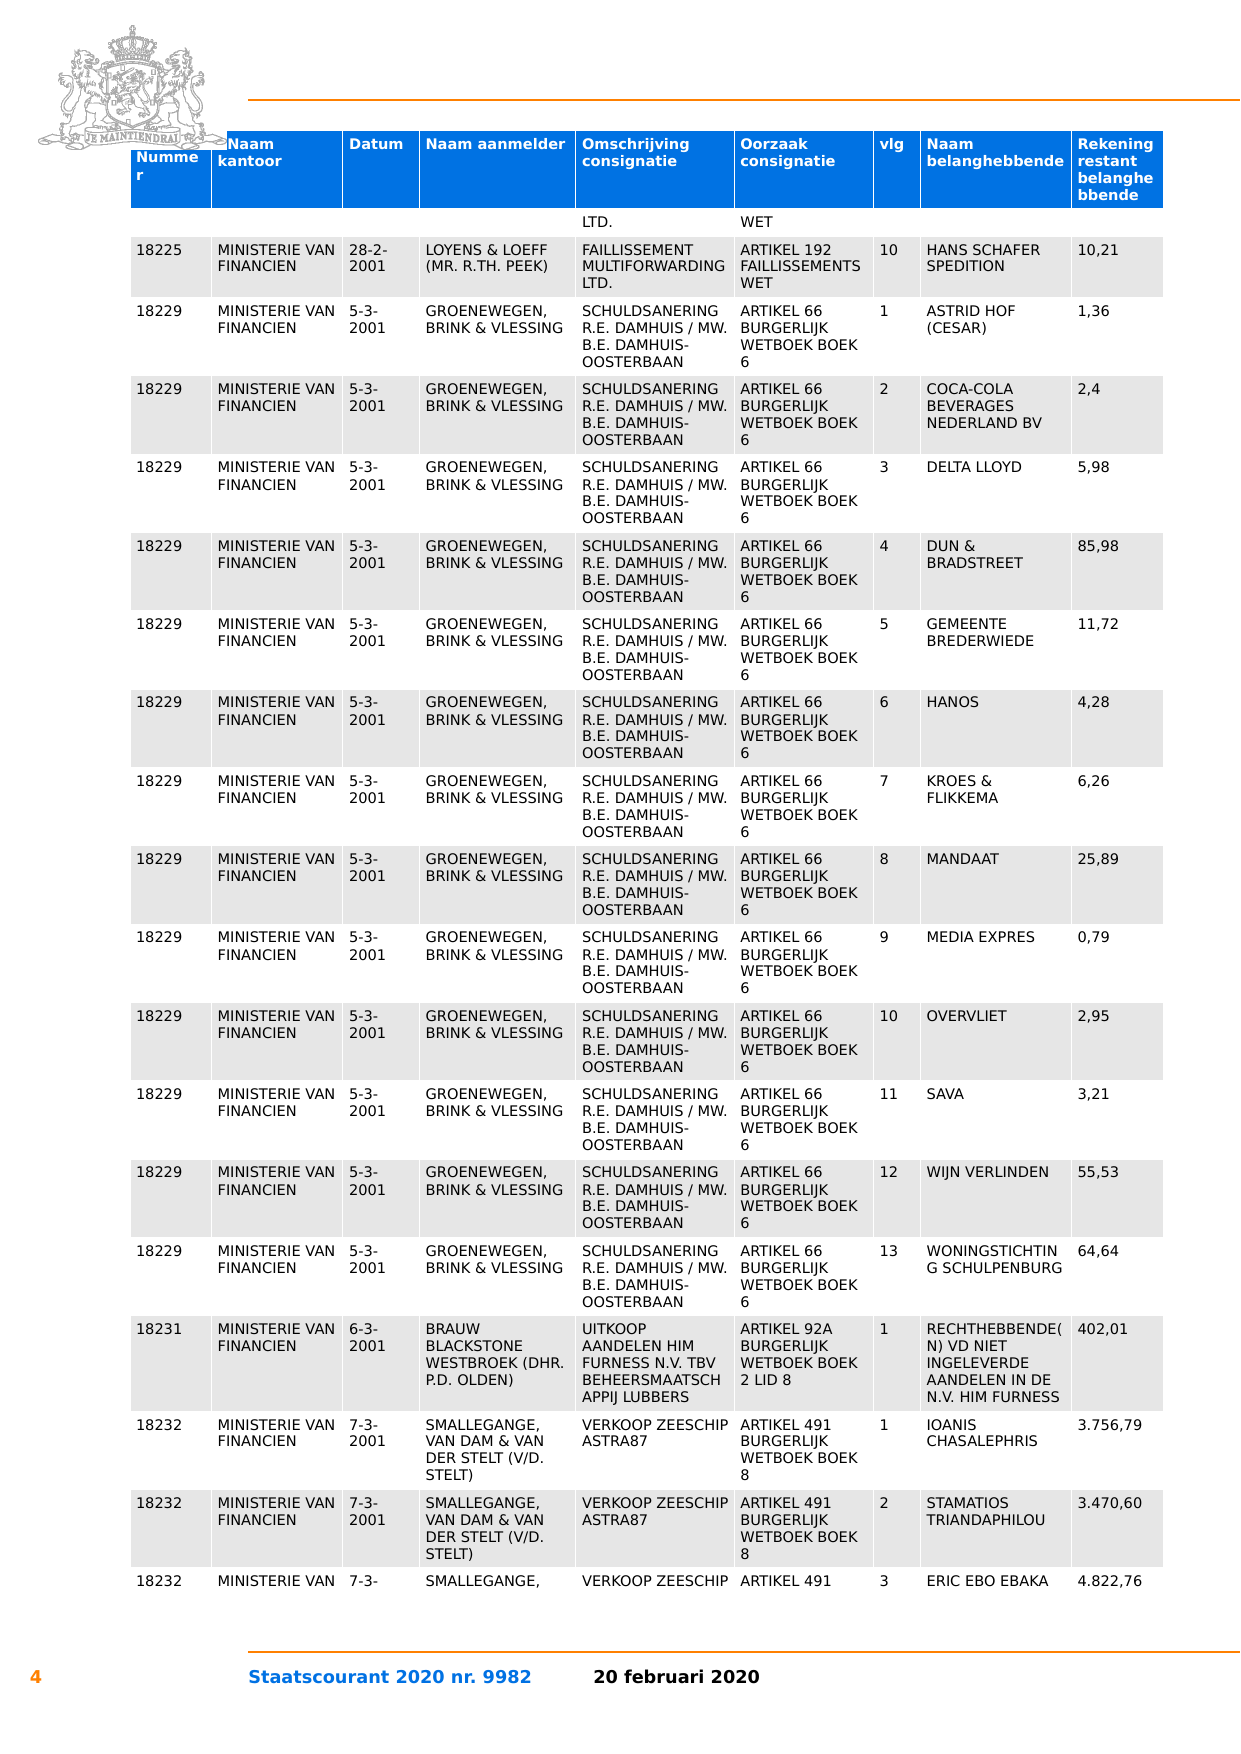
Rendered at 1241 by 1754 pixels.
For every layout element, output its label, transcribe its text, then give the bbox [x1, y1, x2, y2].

table_cell OVERVLIET [921, 1003, 1071, 1080]
table_cell 5-3-2001 [343, 1238, 419, 1315]
table_cell FAILLISSEMENT MULTIFORWARDING LTD. [576, 237, 734, 297]
table_cell MANDAAT [921, 846, 1071, 924]
table_cell 18229 [131, 846, 211, 924]
table_cell MINISTERIE VAN FINANCIEN [212, 1412, 342, 1489]
table_cell WIJN VERLINDEN [921, 1160, 1071, 1237]
table_cell ARTIKEL 491 BURGERLIJK WETBOEK BOEK 8 [735, 1412, 873, 1489]
table_cell ARTIKEL 66 BURGERLIJK WETBOEK BOEK 6 [735, 455, 873, 532]
table_cell SCHULDSANERING R.E. DAMHUIS / MW. B.E. DAMHUIS-OOSTERBAAN [576, 1160, 734, 1237]
picture [38, 25, 227, 150]
table_cell ARTIKEL 66 BURGERLIJK WETBOEK BOEK 6 [735, 1003, 873, 1080]
table_cell 10 [874, 1003, 920, 1080]
table_cell 5,98 [1072, 455, 1163, 532]
table_cell 18229 [131, 376, 211, 454]
table_cell SCHULDSANERING R.E. DAMHUIS / MW. B.E. DAMHUIS-OOSTERBAAN [576, 768, 734, 845]
table_cell IOANIS CHASALEPHRIS [921, 1412, 1071, 1489]
table_cell ARTIKEL 66 BURGERLIJK WETBOEK BOEK 6 [735, 1081, 873, 1159]
table_cell 13 [874, 1238, 920, 1315]
table_cell WONINGSTICHTING SCHULPENBURG [921, 1238, 1071, 1315]
table_cell [1072, 209, 1163, 236]
table_cell LTD. [576, 209, 734, 236]
table_cell 18229 [131, 1003, 211, 1080]
table_cell GROENEWEGEN, BRINK & VLESSING [420, 1003, 575, 1080]
table_cell BRAUW BLACKSTONE WESTBROEK (DHR. P.D. OLDEN) [420, 1316, 575, 1411]
table_cell 3.756,79 [1072, 1412, 1163, 1489]
table_cell 6-3-2001 [343, 1316, 419, 1411]
table_cell ARTIKEL 66 BURGERLIJK WETBOEK BOEK 6 [735, 768, 873, 845]
table_cell ARTIKEL 66 BURGERLIJK WETBOEK BOEK 6 [735, 1160, 873, 1237]
table_cell MINISTERIE VAN FINANCIEN [212, 846, 342, 924]
table_cell GROENEWEGEN, BRINK & VLESSING [420, 1081, 575, 1159]
table_cell 2 [874, 1490, 920, 1567]
table_cell [131, 209, 211, 236]
table_cell MINISTERIE VAN FINANCIEN [212, 768, 342, 845]
table_cell SCHULDSANERING R.E. DAMHUIS / MW. B.E. DAMHUIS-OOSTERBAAN [576, 376, 734, 454]
table_cell ARTIKEL 491 [735, 1568, 873, 1595]
table_cell DELTA LLOYD [921, 455, 1071, 532]
table_cell 5 [874, 611, 920, 689]
table_cell SCHULDSANERING R.E. DAMHUIS / MW. B.E. DAMHUIS-OOSTERBAAN [576, 298, 734, 375]
table_cell 6 [874, 690, 920, 767]
table_cell 5-3-2001 [343, 1081, 419, 1159]
table_cell ARTIKEL 66 BURGERLIJK WETBOEK BOEK 6 [735, 1238, 873, 1315]
table_cell 1 [874, 298, 920, 375]
table_cell MINISTERIE VAN FINANCIEN [212, 455, 342, 532]
table_cell ARTIKEL 192 FAILLISSEMENTSWET [735, 237, 873, 297]
table_cell 18229 [131, 690, 211, 767]
table_cell GROENEWEGEN, BRINK & VLESSING [420, 533, 575, 610]
table_cell SCHULDSANERING R.E. DAMHUIS / MW. B.E. DAMHUIS-OOSTERBAAN [576, 925, 734, 1002]
table_cell 3 [874, 455, 920, 532]
table_cell 5-3-2001 [343, 1003, 419, 1080]
table_cell 25,89 [1072, 846, 1163, 924]
table_cell 7-3-2001 [343, 1490, 419, 1567]
table_cell 64,64 [1072, 1238, 1163, 1315]
table_cell MINISTERIE VAN FINANCIEN [212, 1003, 342, 1080]
table_cell 10 [874, 237, 920, 297]
table_cell MINISTERIE VAN FINANCIEN [212, 237, 342, 297]
table_cell 18229 [131, 455, 211, 532]
table_cell SMALLEGANGE, VAN DAM & VAN DER STELT (V/D. STELT) [420, 1412, 575, 1489]
table_cell 3.470,60 [1072, 1490, 1163, 1567]
table_cell VERKOOP ZEESCHIP [576, 1568, 734, 1595]
table_cell RECHTHEBBENDE(N) VD NIET INGELEVERDE AANDELEN IN DE N.V. HIM FURNESS [921, 1316, 1071, 1411]
table_cell 7-3-2001 [343, 1412, 419, 1489]
table_cell 7-3- [343, 1568, 419, 1595]
table_header Datum [343, 131, 419, 208]
table_cell 18231 [131, 1316, 211, 1411]
table_cell GROENEWEGEN, BRINK & VLESSING [420, 690, 575, 767]
table_cell 5-3-2001 [343, 1160, 419, 1237]
table_cell 5-3-2001 [343, 611, 419, 689]
table_header Rekening restant belanghebbende [1072, 131, 1163, 208]
table_cell GROENEWEGEN, BRINK & VLESSING [420, 298, 575, 375]
table_cell MINISTERIE VAN FINANCIEN [212, 1490, 342, 1567]
table_cell GROENEWEGEN, BRINK & VLESSING [420, 768, 575, 845]
table_header Naam kantoor [212, 131, 342, 208]
table_header Omschrijving consignatie [576, 131, 734, 208]
table_cell 5-3-2001 [343, 298, 419, 375]
table_cell SCHULDSANERING R.E. DAMHUIS / MW. B.E. DAMHUIS-OOSTERBAAN [576, 1238, 734, 1315]
table_cell MINISTERIE VAN FINANCIEN [212, 1316, 342, 1411]
table_cell [212, 209, 342, 236]
table_cell MINISTERIE VAN FINANCIEN [212, 690, 342, 767]
table_cell WET [735, 209, 873, 236]
table_cell 28-2-2001 [343, 237, 419, 297]
table_cell 18229 [131, 925, 211, 1002]
table_cell 18229 [131, 611, 211, 689]
table_cell ARTIKEL 66 BURGERLIJK WETBOEK BOEK 6 [735, 376, 873, 454]
table_cell 4 [874, 533, 920, 610]
table_cell LOYENS & LOEFF (MR. R.TH. PEEK) [420, 237, 575, 297]
table_cell HANS SCHAFER SPEDITION [921, 237, 1071, 297]
table_cell MINISTERIE VAN FINANCIEN [212, 1160, 342, 1237]
table_cell GROENEWEGEN, BRINK & VLESSING [420, 455, 575, 532]
table_cell SMALLEGANGE, VAN DAM & VAN DER STELT (V/D. STELT) [420, 1490, 575, 1567]
table_cell GROENEWEGEN, BRINK & VLESSING [420, 846, 575, 924]
table_cell 11 [874, 1081, 920, 1159]
table_cell [921, 209, 1071, 236]
table_cell ARTIKEL 66 BURGERLIJK WETBOEK BOEK 6 [735, 925, 873, 1002]
table_cell 1 [874, 1316, 920, 1411]
table_cell 5-3-2001 [343, 376, 419, 454]
table_cell STAMATIOS TRIANDAPHILOU [921, 1490, 1071, 1567]
table_cell ARTIKEL 66 BURGERLIJK WETBOEK BOEK 6 [735, 846, 873, 924]
table_cell SCHULDSANERING R.E. DAMHUIS / MW. B.E. DAMHUIS-OOSTERBAAN [576, 533, 734, 610]
table_cell ARTIKEL 66 BURGERLIJK WETBOEK BOEK 6 [735, 611, 873, 689]
table_cell GEMEENTE BREDERWIEDE [921, 611, 1071, 689]
table_cell [420, 209, 575, 236]
table_cell GROENEWEGEN, BRINK & VLESSING [420, 1160, 575, 1237]
table_cell 85,98 [1072, 533, 1163, 610]
table_cell GROENEWEGEN, BRINK & VLESSING [420, 1238, 575, 1315]
table_cell MINISTERIE VAN [212, 1568, 342, 1595]
table_cell ARTIKEL 66 BURGERLIJK WETBOEK BOEK 6 [735, 690, 873, 767]
table_cell ARTIKEL 92A BURGERLIJK WETBOEK BOEK 2 LID 8 [735, 1316, 873, 1411]
table_cell 7 [874, 768, 920, 845]
table_cell ARTIKEL 66 BURGERLIJK WETBOEK BOEK 6 [735, 298, 873, 375]
table_cell MINISTERIE VAN FINANCIEN [212, 376, 342, 454]
table_cell UITKOOP AANDELEN HIM FURNESS N.V. TBV BEHEERSMAATSCHAPPIJ LUBBERS [576, 1316, 734, 1411]
table_cell COCA-COLA BEVERAGES NEDERLAND BV [921, 376, 1071, 454]
table_cell 12 [874, 1160, 920, 1237]
table_cell SCHULDSANERING R.E. DAMHUIS / MW. B.E. DAMHUIS-OOSTERBAAN [576, 611, 734, 689]
table_cell GROENEWEGEN, BRINK & VLESSING [420, 376, 575, 454]
table_cell 18229 [131, 1238, 211, 1315]
table_cell 5-3-2001 [343, 455, 419, 532]
table_cell SCHULDSANERING R.E. DAMHUIS / MW. B.E. DAMHUIS-OOSTERBAAN [576, 1081, 734, 1159]
table_cell 2 [874, 376, 920, 454]
table_cell SCHULDSANERING R.E. DAMHUIS / MW. B.E. DAMHUIS-OOSTERBAAN [576, 1003, 734, 1080]
table_cell 18232 [131, 1490, 211, 1567]
table_cell ARTIKEL 66 BURGERLIJK WETBOEK BOEK 6 [735, 533, 873, 610]
table_header vlg [874, 131, 920, 208]
table_cell 1 [874, 1412, 920, 1489]
table_cell 18229 [131, 1160, 211, 1237]
table_cell KROES & FLIKKEMA [921, 768, 1071, 845]
table_cell 5-3-2001 [343, 533, 419, 610]
table_cell 5-3-2001 [343, 846, 419, 924]
table_cell 3,21 [1072, 1081, 1163, 1159]
table_cell VERKOOP ZEESCHIP ASTRA87 [576, 1412, 734, 1489]
table_cell GROENEWEGEN, BRINK & VLESSING [420, 611, 575, 689]
table_header Naam belanghebbende [921, 131, 1071, 208]
table_cell 1,36 [1072, 298, 1163, 375]
table_cell SCHULDSANERING R.E. DAMHUIS / MW. B.E. DAMHUIS-OOSTERBAAN [576, 846, 734, 924]
table_cell DUN & BRADSTREET [921, 533, 1071, 610]
table_cell 9 [874, 925, 920, 1002]
table_cell 18229 [131, 1081, 211, 1159]
table_cell SAVA [921, 1081, 1071, 1159]
table_cell 55,53 [1072, 1160, 1163, 1237]
table_cell MINISTERIE VAN FINANCIEN [212, 1081, 342, 1159]
table_cell 18229 [131, 768, 211, 845]
table_cell GROENEWEGEN, BRINK & VLESSING [420, 925, 575, 1002]
table_cell MINISTERIE VAN FINANCIEN [212, 611, 342, 689]
table_cell 402,01 [1072, 1316, 1163, 1411]
table_cell 18229 [131, 533, 211, 610]
table_cell 11,72 [1072, 611, 1163, 689]
table_cell SCHULDSANERING R.E. DAMHUIS / MW. B.E. DAMHUIS-OOSTERBAAN [576, 455, 734, 532]
table_cell 6,26 [1072, 768, 1163, 845]
table_cell 18225 [131, 237, 211, 297]
table_cell 10,21 [1072, 237, 1163, 297]
table_cell MEDIA EXPRES [921, 925, 1071, 1002]
table_cell 4.822,76 [1072, 1568, 1163, 1595]
table_cell 3 [874, 1568, 920, 1595]
table_cell 2,4 [1072, 376, 1163, 454]
table_cell VERKOOP ZEESCHIP ASTRA87 [576, 1490, 734, 1567]
table_cell 4,28 [1072, 690, 1163, 767]
table_cell 18232 [131, 1568, 211, 1595]
table_cell MINISTERIE VAN FINANCIEN [212, 1238, 342, 1315]
table_cell 5-3-2001 [343, 925, 419, 1002]
table_cell 0,79 [1072, 925, 1163, 1002]
table_cell [874, 209, 920, 236]
table_cell [343, 209, 419, 236]
table_cell SMALLEGANGE, [420, 1568, 575, 1595]
table_cell 18229 [131, 298, 211, 375]
table_cell ASTRID HOF (CESAR) [921, 298, 1071, 375]
table_cell MINISTERIE VAN FINANCIEN [212, 533, 342, 610]
table_cell 5-3-2001 [343, 768, 419, 845]
table_header Nummer [131, 150, 211, 208]
table_cell 5-3-2001 [343, 690, 419, 767]
table_cell 2,95 [1072, 1003, 1163, 1080]
table_cell MINISTERIE VAN FINANCIEN [212, 925, 342, 1002]
table_cell MINISTERIE VAN FINANCIEN [212, 298, 342, 375]
table_cell ARTIKEL 491 BURGERLIJK WETBOEK BOEK 8 [735, 1490, 873, 1567]
table_header Oorzaak consignatie [735, 131, 873, 208]
table_cell 8 [874, 846, 920, 924]
table_header Naam aanmelder [420, 131, 575, 208]
table_cell 18232 [131, 1412, 211, 1489]
table_cell HANOS [921, 690, 1071, 767]
table_cell ERIC EBO EBAKA [921, 1568, 1071, 1595]
table_cell SCHULDSANERING R.E. DAMHUIS / MW. B.E. DAMHUIS-OOSTERBAAN [576, 690, 734, 767]
